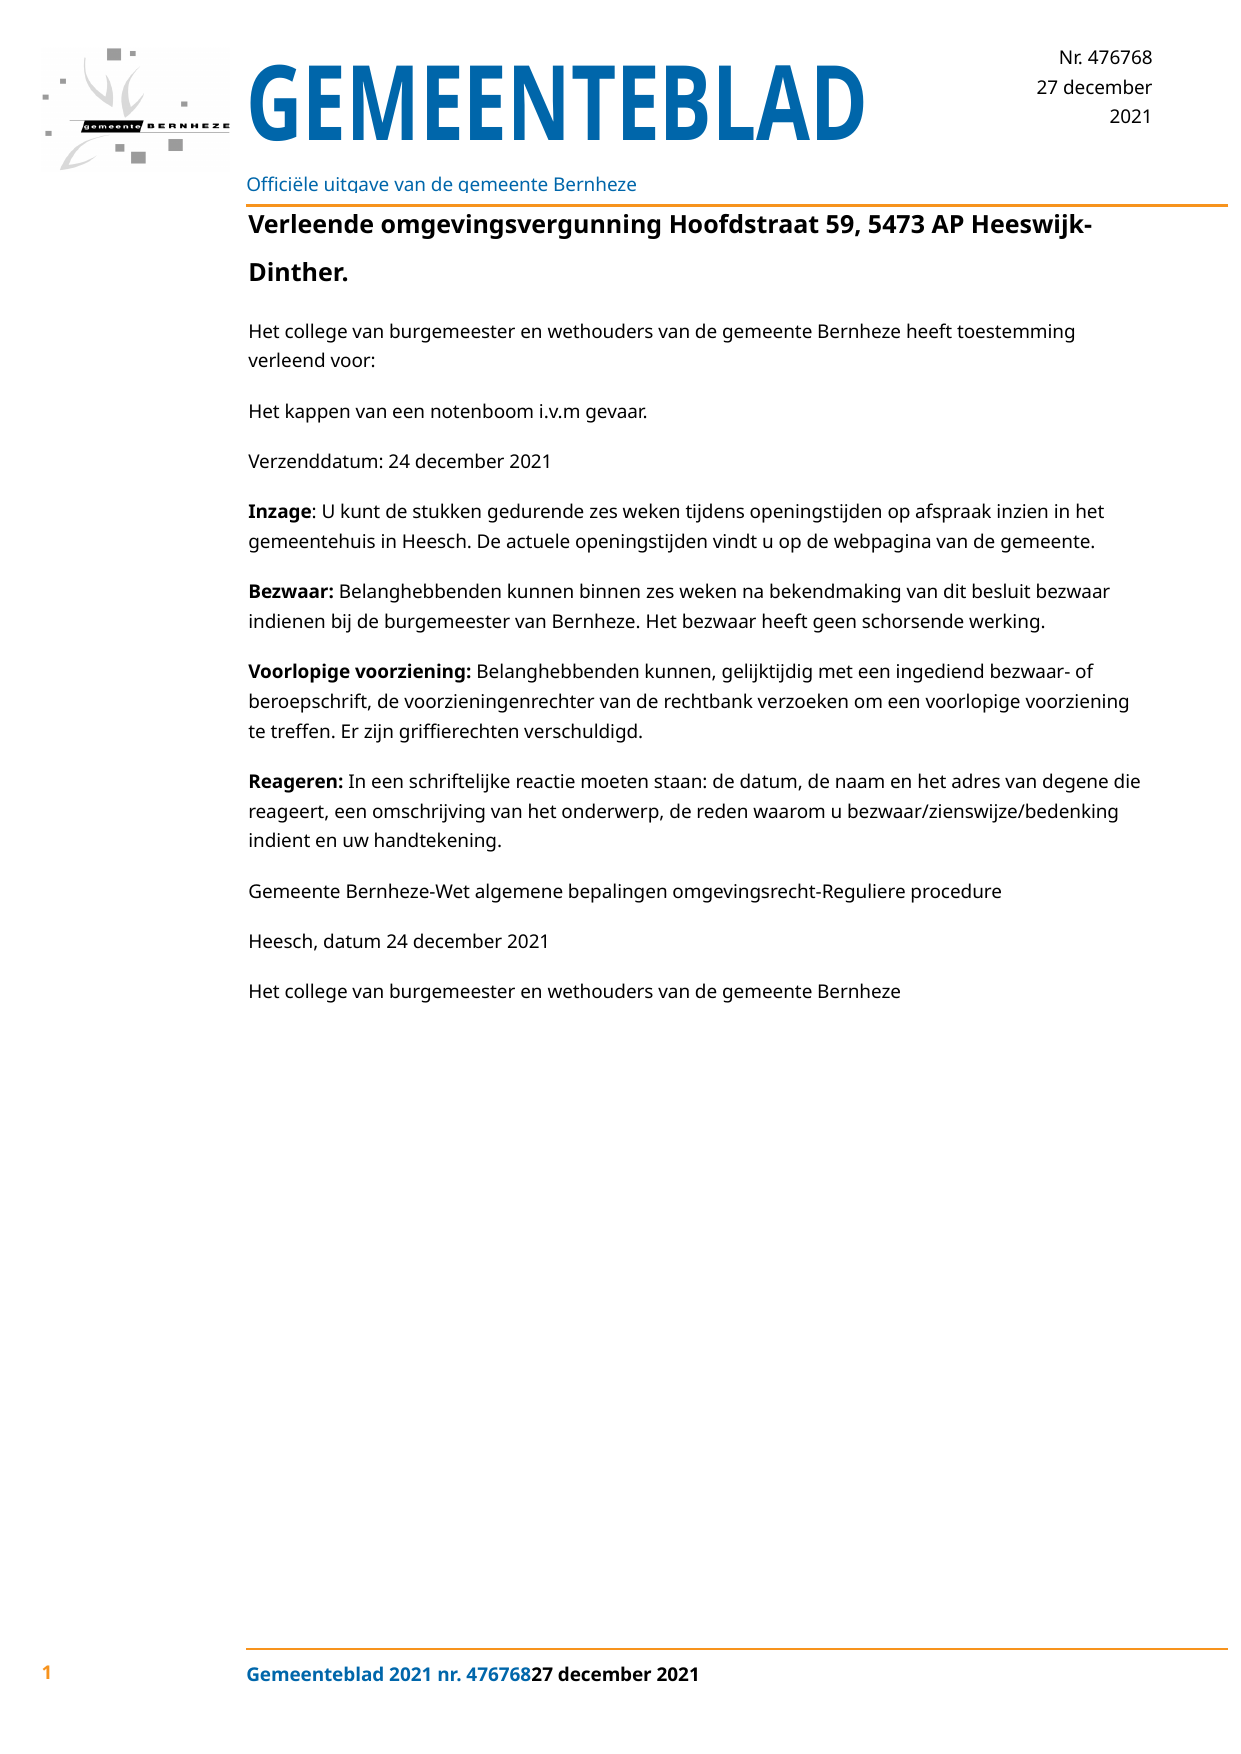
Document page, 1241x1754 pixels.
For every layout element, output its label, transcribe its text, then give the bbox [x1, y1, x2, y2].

text Inzage: U kunt de stukken gedurende zes weken tijdens openingstijden op afspraak inzien in het gemeentehuis in Heesch. De actuele openingstijden vindt u op de webpagina van de gemeente. [248, 499, 1152, 554]
text Het kappen van een notenboom i.v.m gevaar. [248, 398, 1152, 424]
text Bezwaar: Belanghebbenden kunnen binnen zes weken na bekendmaking van dit besluit bezwaar indienen bij de burgemeester van Bernheze. Het bezwaar heeft geen schorsende werking. [248, 579, 1152, 634]
text Het college van burgemeester en wethouders van de gemeente Bernheze heeft toestemming verleend voor: [248, 318, 1152, 373]
picture [41, 47, 231, 172]
text Verzenddatum: 24 december 2021 [248, 448, 1152, 474]
text Reageren: In een schriftelijke reactie moeten staan: de datum, de naam en het adres van degene die reageert, een omschrijving van het onderwerp, de reden waarom u bezwaar/zienswijze/bedenking indient en uw handtekening. [248, 768, 1152, 853]
text Verleende omgevingsvergunning Hoofdstraat 59, 5473 AP Heeswijk-Dinther. [248, 207, 1152, 288]
text Voorlopige voorziening: Belanghebbenden kunnen, gelijktijdig met een ingediend bezwaar- of beroepschrift, de voorzieningenrechter van de rechtbank verzoeken om een voorlopige voorziening te treffen. Er zijn griffierechten verschuldigd. [248, 659, 1152, 744]
text Het college van burgemeester en wethouders van de gemeente Bernheze [248, 979, 1152, 1004]
text Heesch, datum 24 december 2021 [248, 928, 1152, 954]
text Gemeente Bernheze-Wet algemene bepalingen omgevingsrecht-Reguliere procedure [248, 878, 1152, 904]
